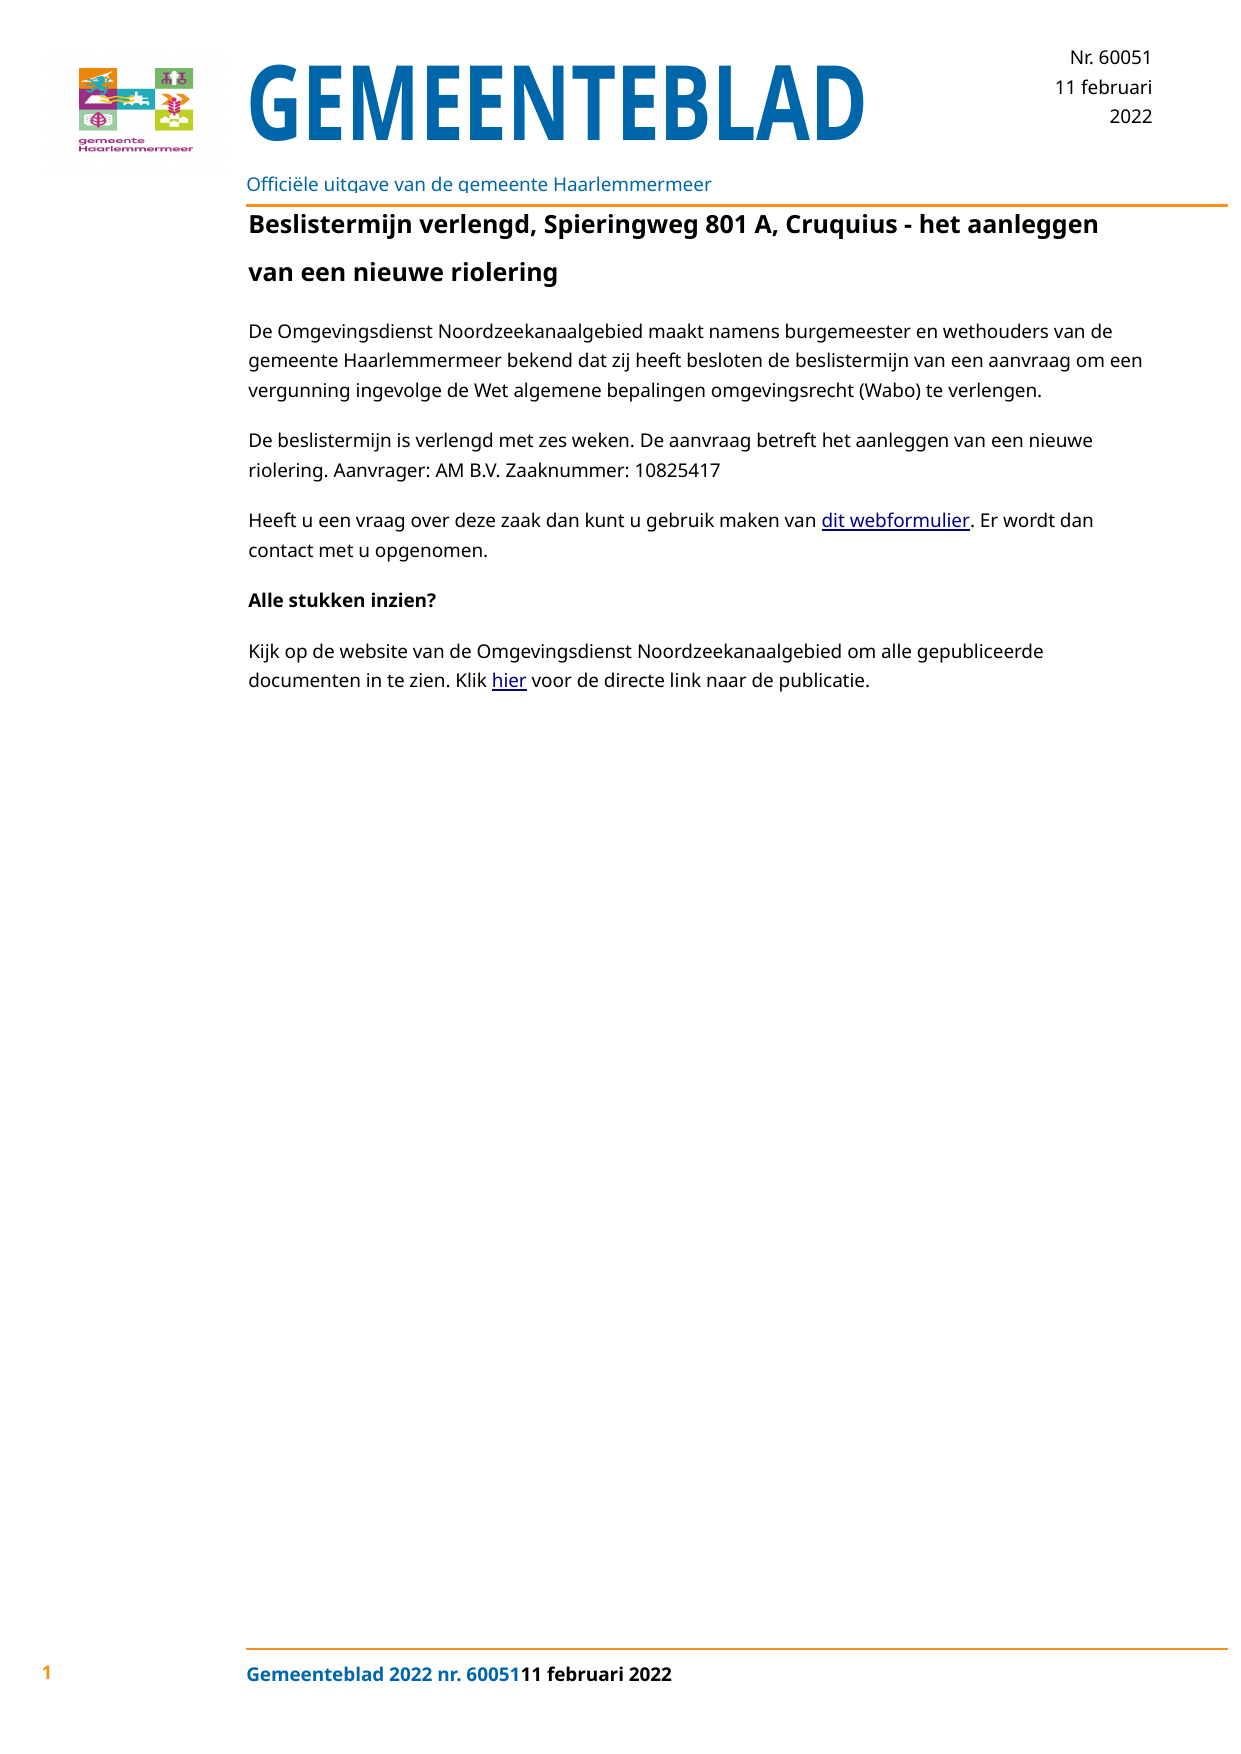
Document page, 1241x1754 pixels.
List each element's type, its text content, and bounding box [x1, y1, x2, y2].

text De Omgevingsdienst Noordzeekanaalgebied maakt namens burgemeester en wethouders van de gemeente Haarlemmermeer bekend dat zij heeft besloten de beslistermijn van een aanvraag om een vergunning ingevolge de Wet algemene bepalingen omgevingsrecht (Wabo) te verlengen. [248, 318, 1152, 403]
picture [41, 47, 231, 172]
text Heeft u een vraag over deze zaak dan kunt u gebruik maken van dit webformulier. Er wordt dan contact met u opgenomen. [248, 507, 1152, 563]
text Beslistermijn verlengd, Spieringweg 801 A, Cruquius - het aanleggen van een nieuwe riolering [248, 207, 1152, 288]
text Kijk op de website van de Omgevingsdienst Noordzeekanaalgebied om alle gepubliceerde documenten in te zien. Klik hier voor de directe link naar de publicatie. [248, 638, 1152, 693]
text Alle stukken inzien? [248, 587, 1152, 613]
text De beslistermijn is verlengd met zes weken. De aanvraag betreft het aanleggen van een nieuwe riolering. Aanvrager: AM B.V. Zaaknummer: 10825417 [248, 427, 1152, 483]
